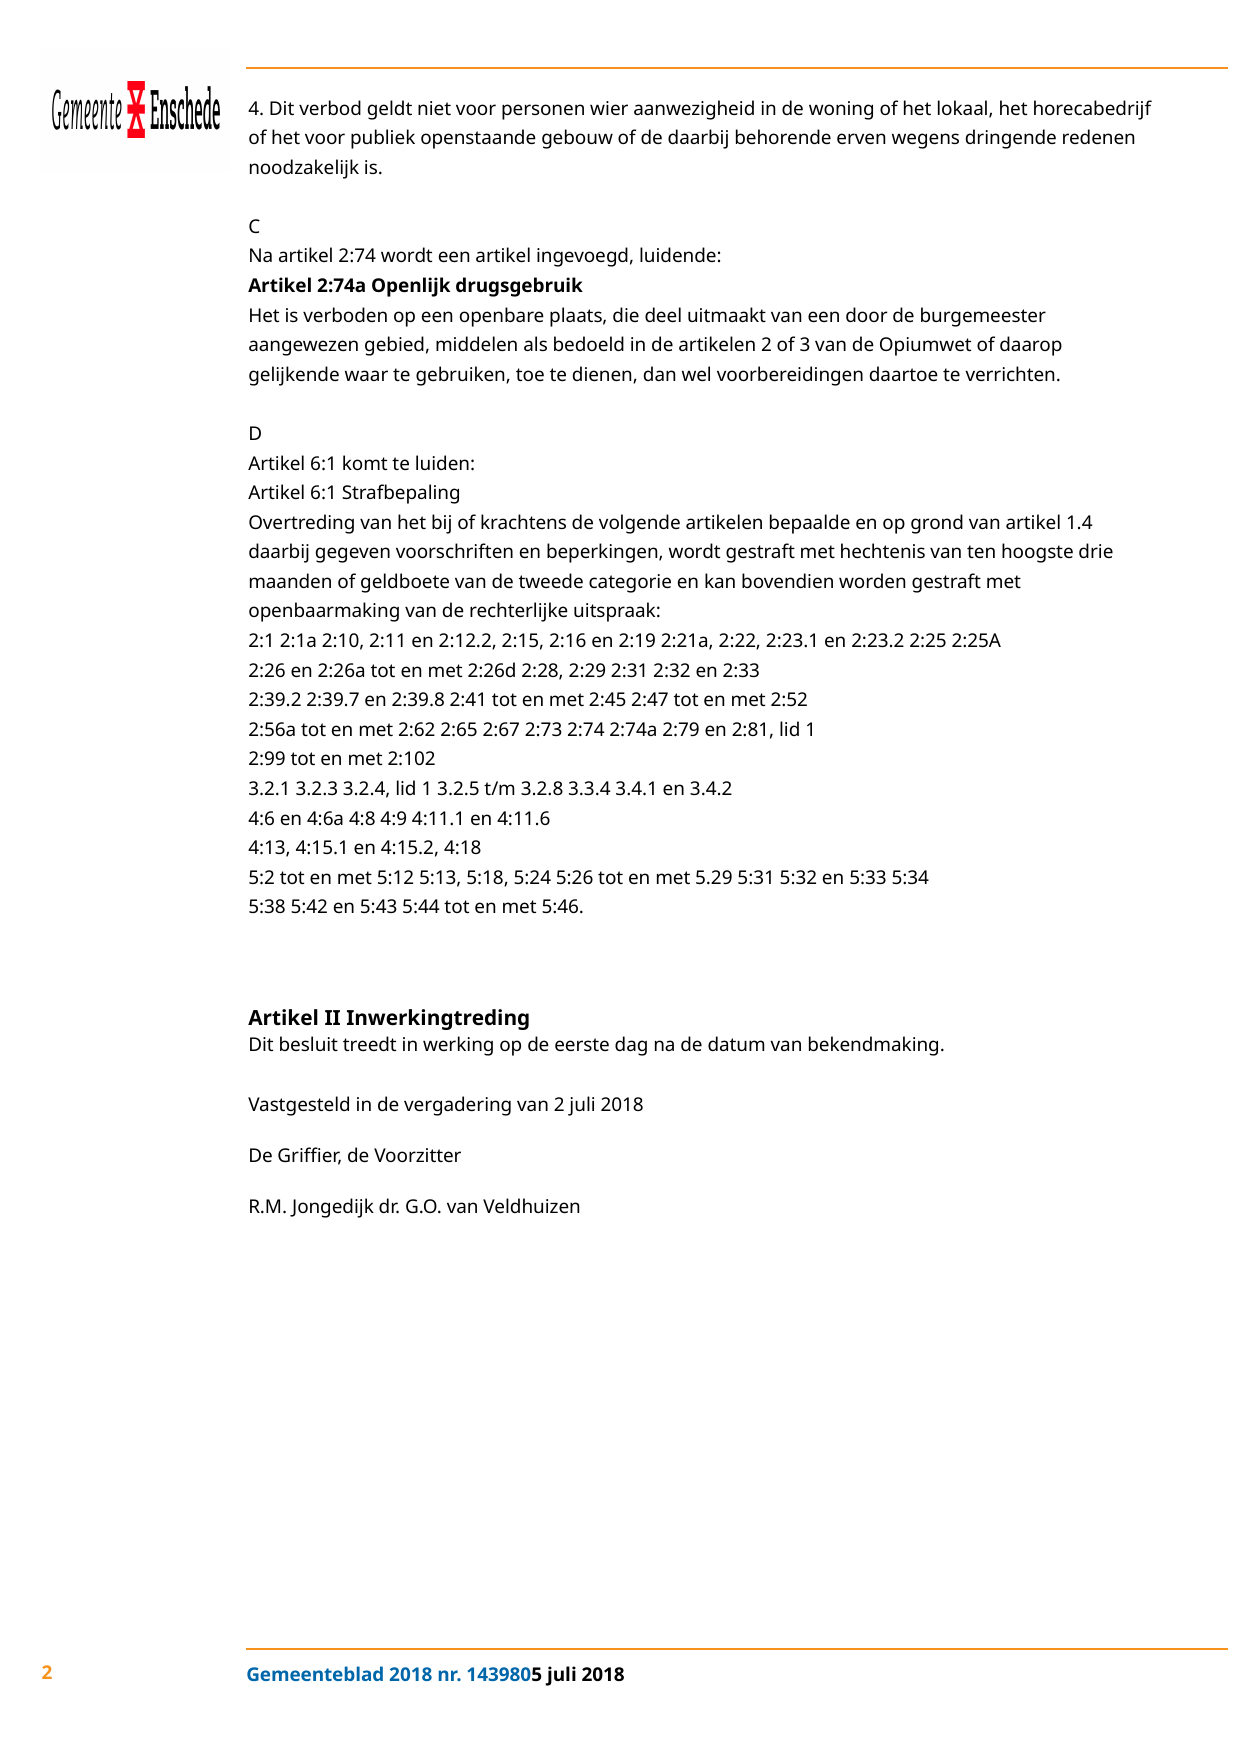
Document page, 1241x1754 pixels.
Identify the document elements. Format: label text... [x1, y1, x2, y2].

text 2:39.2 2:39.7 en 2:39.8 2:41 tot en met 2:45 2:47 tot en met 2:52 [248, 686, 1152, 712]
text Dit besluit treedt in werking op de eerste dag na de datum van bekendmaking. [248, 1032, 1152, 1057]
text Na artikel 2:74 wordt een artikel ingevoegd, luidende: [248, 243, 1152, 268]
text 5:38 5:42 en 5:43 5:44 tot en met 5:46. [248, 893, 1152, 919]
text 4:13, 4:15.1 en 4:15.2, 4:18 [248, 834, 1152, 860]
text Artikel 2:74a Openlijk drugsgebruik [248, 272, 1152, 298]
text C [248, 213, 1152, 239]
text 2:1 2:1a 2:10, 2:11 en 2:12.2, 2:15, 2:16 en 2:19 2:21a, 2:22, 2:23.1 en 2:23.2 2:25 2:25A [248, 627, 1152, 653]
text 2:56a tot en met 2:62 2:65 2:67 2:73 2:74 2:74a 2:79 en 2:81, lid 1 [248, 716, 1152, 742]
text 2:26 en 2:26a tot en met 2:26d 2:28, 2:29 2:31 2:32 en 2:33 [248, 657, 1152, 683]
text Artikel 6:1 komt te luiden: [248, 450, 1152, 476]
text 4:6 en 4:6a 4:8 4:9 4:11.1 en 4:11.6 [248, 805, 1152, 831]
text 5:2 tot en met 5:12 5:13, 5:18, 5:24 5:26 tot en met 5.29 5:31 5:32 en 5:33 5:34 [248, 864, 1152, 890]
text Vastgesteld in de vergadering van 2 juli 2018 [248, 1091, 1152, 1116]
text 2:99 tot en met 2:102 [248, 746, 1152, 771]
text 4. Dit verbod geldt niet voor personen wier aanwezigheid in de woning of het lokaal, het horecabedrijf of het voor publiek openstaande gebouw of de daarbij behorende erven wegens dringende redenen noodzakelijk is. [248, 95, 1152, 180]
text 3.2.1 3.2.3 3.2.4, lid 1 3.2.5 t/m 3.2.8 3.3.4 3.4.1 en 3.4.2 [248, 775, 1152, 801]
text Artikel II Inwerkingtreding [248, 1003, 1152, 1032]
text Artikel 6:1 Strafbepaling [248, 479, 1152, 505]
text Het is verboden op een openbare plaats, die deel uitmaakt van een door de burgemeester aangewezen gebied, middelen als bedoeld in de artikelen 2 of 3 van de Opiumwet of daarop gelijkende waar te gebruiken, toe te dienen, dan wel voorbereidingen daartoe te verrichten. [248, 302, 1152, 387]
text D [248, 420, 1152, 446]
picture [41, 47, 231, 172]
text R.M. Jongedijk dr. G.O. van Veldhuizen [248, 1194, 1152, 1219]
text Overtreding van het bij of krachtens de volgende artikelen bepaalde en op grond van artikel 1.4 daarbij gegeven voorschriften en beperkingen, wordt gestraft met hechtenis van ten hoogste drie maanden of geldboete van de tweede categorie en kan bovendien worden gestraft met openbaarmaking van de rechterlijke uitspraak: [248, 509, 1152, 623]
text De Griffier, de Voorzitter [248, 1142, 1152, 1168]
